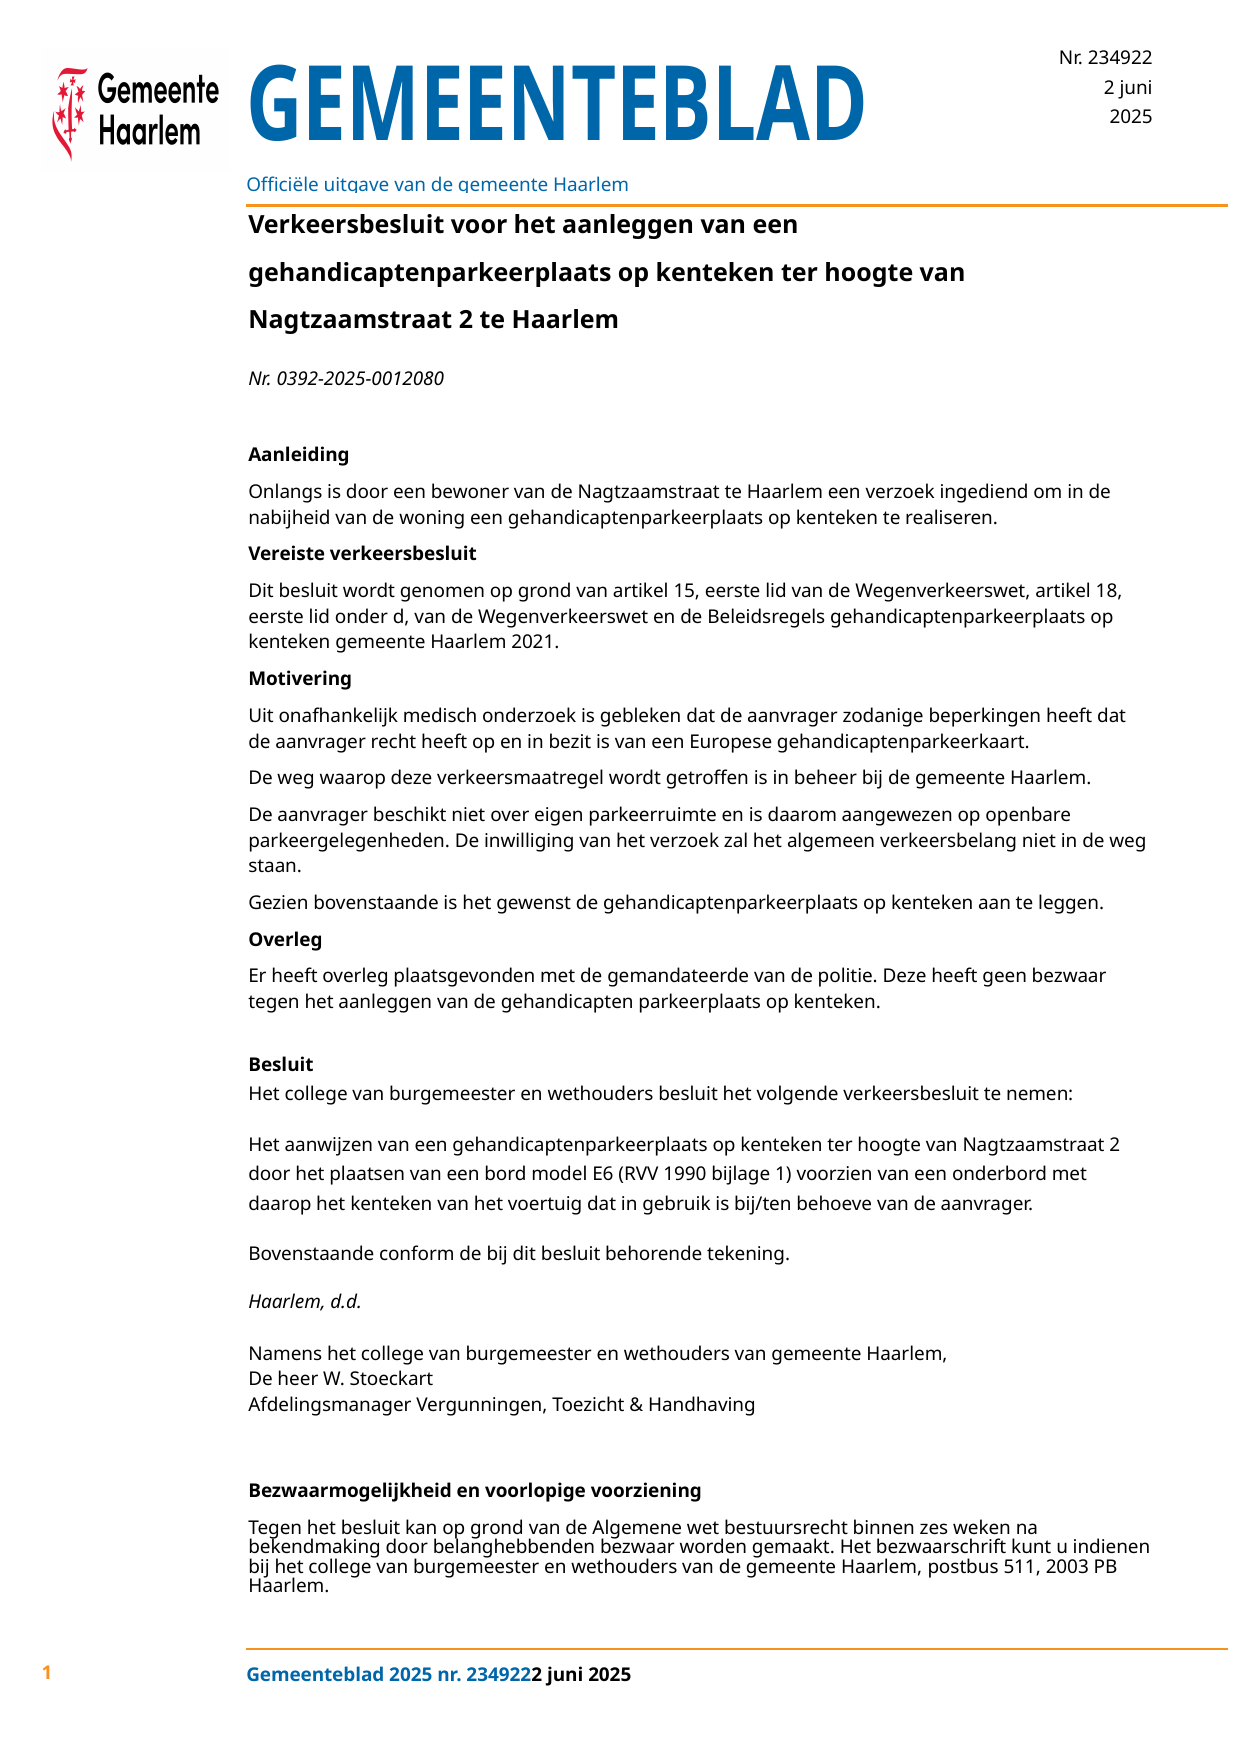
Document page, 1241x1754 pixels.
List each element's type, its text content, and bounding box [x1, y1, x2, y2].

text De aanvrager beschikt niet over eigen parkeerruimte en is daarom aangewezen op openbare parkeergelegenheden. De inwilliging van het verzoek zal het algemeen verkeersbelang niet in de weg staan. [248, 801, 1152, 878]
text Nr. 0392-2025-0012080 [248, 366, 1152, 391]
text Afdelingsmanager Vergunningen, Toezicht & Handhaving [248, 1391, 1152, 1417]
text Uit onafhankelijk medisch onderzoek is gebleken dat de aanvrager zodanige beperkingen heeft dat de aanvrager recht heeft op en in bezit is van een Europese gehandicaptenparkeerkaart. [248, 702, 1152, 753]
text Dit besluit wordt genomen op grond van artikel 15, eerste lid van de Wegenverkeerswet, artikel 18, eerste lid onder d, van de Wegenverkeerswet en de Beleidsregels gehandicaptenparkeerplaats op kenteken gemeente Haarlem 2021. [248, 577, 1152, 654]
text Haarlem, d.d. [248, 1288, 1152, 1314]
text Bezwaarmogelijkheid en voorlopige voorziening [248, 1482, 1152, 1501]
text Het college van burgemeester en wethouders besluit het volgende verkeersbesluit te nemen: [248, 1081, 1152, 1106]
text Namens het college van burgemeester en wethouders van gemeente Haarlem, [248, 1340, 1152, 1366]
text Bovenstaande conform de bij dit besluit behorende tekening. [248, 1241, 1152, 1266]
text Onlangs is door een bewoner van de Nagtzaamstraat te Haarlem een verzoek ingediend om in de nabijheid van de woning een gehandicaptenparkeerplaats op kenteken te realiseren. [248, 478, 1152, 530]
text De heer W. Stoeckart [248, 1366, 1152, 1391]
text Verkeersbesluit voor het aanleggen van een gehandicaptenparkeerplaats op kenteken ter hoogte van Nagtzaamstraat 2 te Haarlem [248, 207, 1152, 336]
text Overleg [248, 926, 1152, 952]
text Het aanwijzen van een gehandicaptenparkeerplaats op kenteken ter hoogte van Nagtzaamstraat 2 door het plaatsen van een bord model E6 (RVV 1990 bijlage 1) voorzien van een onderbord met daarop het kenteken van het voertuig dat in gebruik is bij/ten behoeve van de aanvrager. [248, 1131, 1152, 1216]
text Er heeft overleg plaatsgevonden met de gemandateerde van de politie. Deze heeft geen bezwaar tegen het aanleggen van de gehandicapten parkeerplaats op kenteken. [248, 963, 1152, 1014]
text De weg waarop deze verkeersmaatregel wordt getroffen is in beheer bij de gemeente Haarlem. [248, 764, 1152, 790]
text Motivering [248, 665, 1152, 691]
text Besluit [248, 1051, 1152, 1077]
text Vereiste verkeersbesluit [248, 541, 1152, 566]
text Tegen het besluit kan op grond van de Algemene wet bestuursrecht binnen zes weken na bekendmaking door belanghebbenden bezwaar worden gemaakt. Het bezwaarschrift kunt u indienen bij het college van burgemeester en wethouders van de gemeente Haarlem, postbus 511, 2003 PB Haarlem. [248, 1519, 1152, 1596]
text Aanleiding [248, 442, 1152, 467]
picture [41, 47, 231, 172]
text Gezien bovenstaande is het gewenst de gehandicaptenparkeerplaats op kenteken aan te leggen. [248, 889, 1152, 915]
